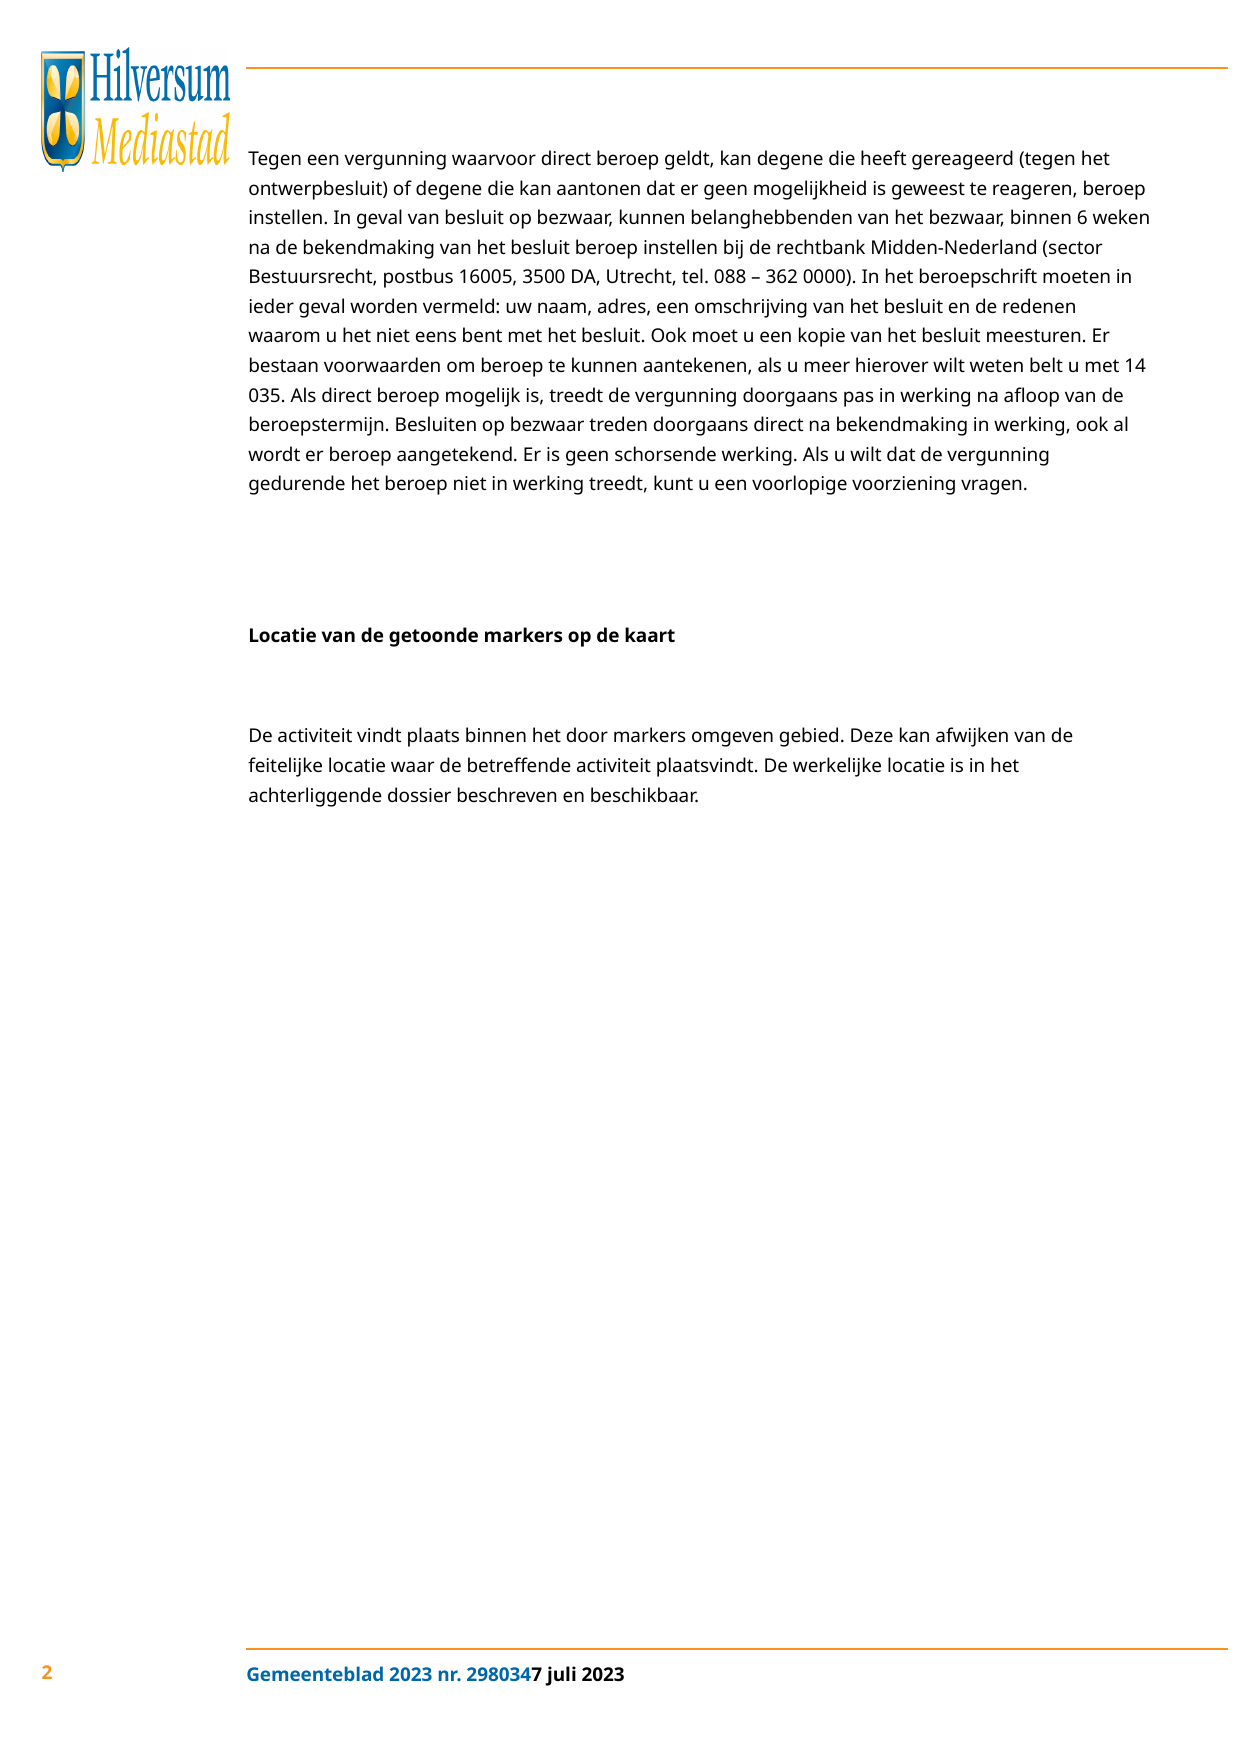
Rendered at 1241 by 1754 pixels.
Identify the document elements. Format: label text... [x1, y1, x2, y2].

text Locatie van de getoonde markers op de kaart [248, 622, 1152, 648]
text Tegen een vergunning waarvoor direct beroep geldt, kan degene die heeft gereageerd (tegen het ontwerpbesluit) of degene die kan aantonen dat er geen mogelijkheid is geweest te reageren, beroep instellen. In geval van besluit op bezwaar, kunnen belanghebbenden van het bezwaar, binnen 6 weken na de bekendmaking van het besluit beroep instellen bij de rechtbank Midden-Nederland (sector Bestuursrecht, postbus 16005, 3500 DA, Utrecht, tel. 088 – 362 0000). In het beroepschrift moeten in ieder geval worden vermeld: uw naam, adres, een omschrijving van het besluit en de redenen waarom u het niet eens bent met het besluit. Ook moet u een kopie van het besluit meesturen. Er bestaan voorwaarden om beroep te kunnen aantekenen, als u meer hierover wilt weten belt u met 14 035. Als direct beroep mogelijk is, treedt de vergunning doorgaans pas in werking na afloop van de beroepstermijn. Besluiten op bezwaar treden doorgaans direct na bekendmaking in werking, ook al wordt er beroep aangetekend. Er is geen schorsende werking. Als u wilt dat de vergunning gedurende het beroep niet in werking treedt, kunt u een voorlopige voorziening vragen. [248, 145, 1152, 496]
picture [41, 47, 231, 172]
text De activiteit vindt plaats binnen het door markers omgeven gebied. Deze kan afwijken van de feitelijke locatie waar de betreffende activiteit plaatsvindt. De werkelijke locatie is in het achterliggende dossier beschreven en beschikbaar. [248, 723, 1152, 808]
